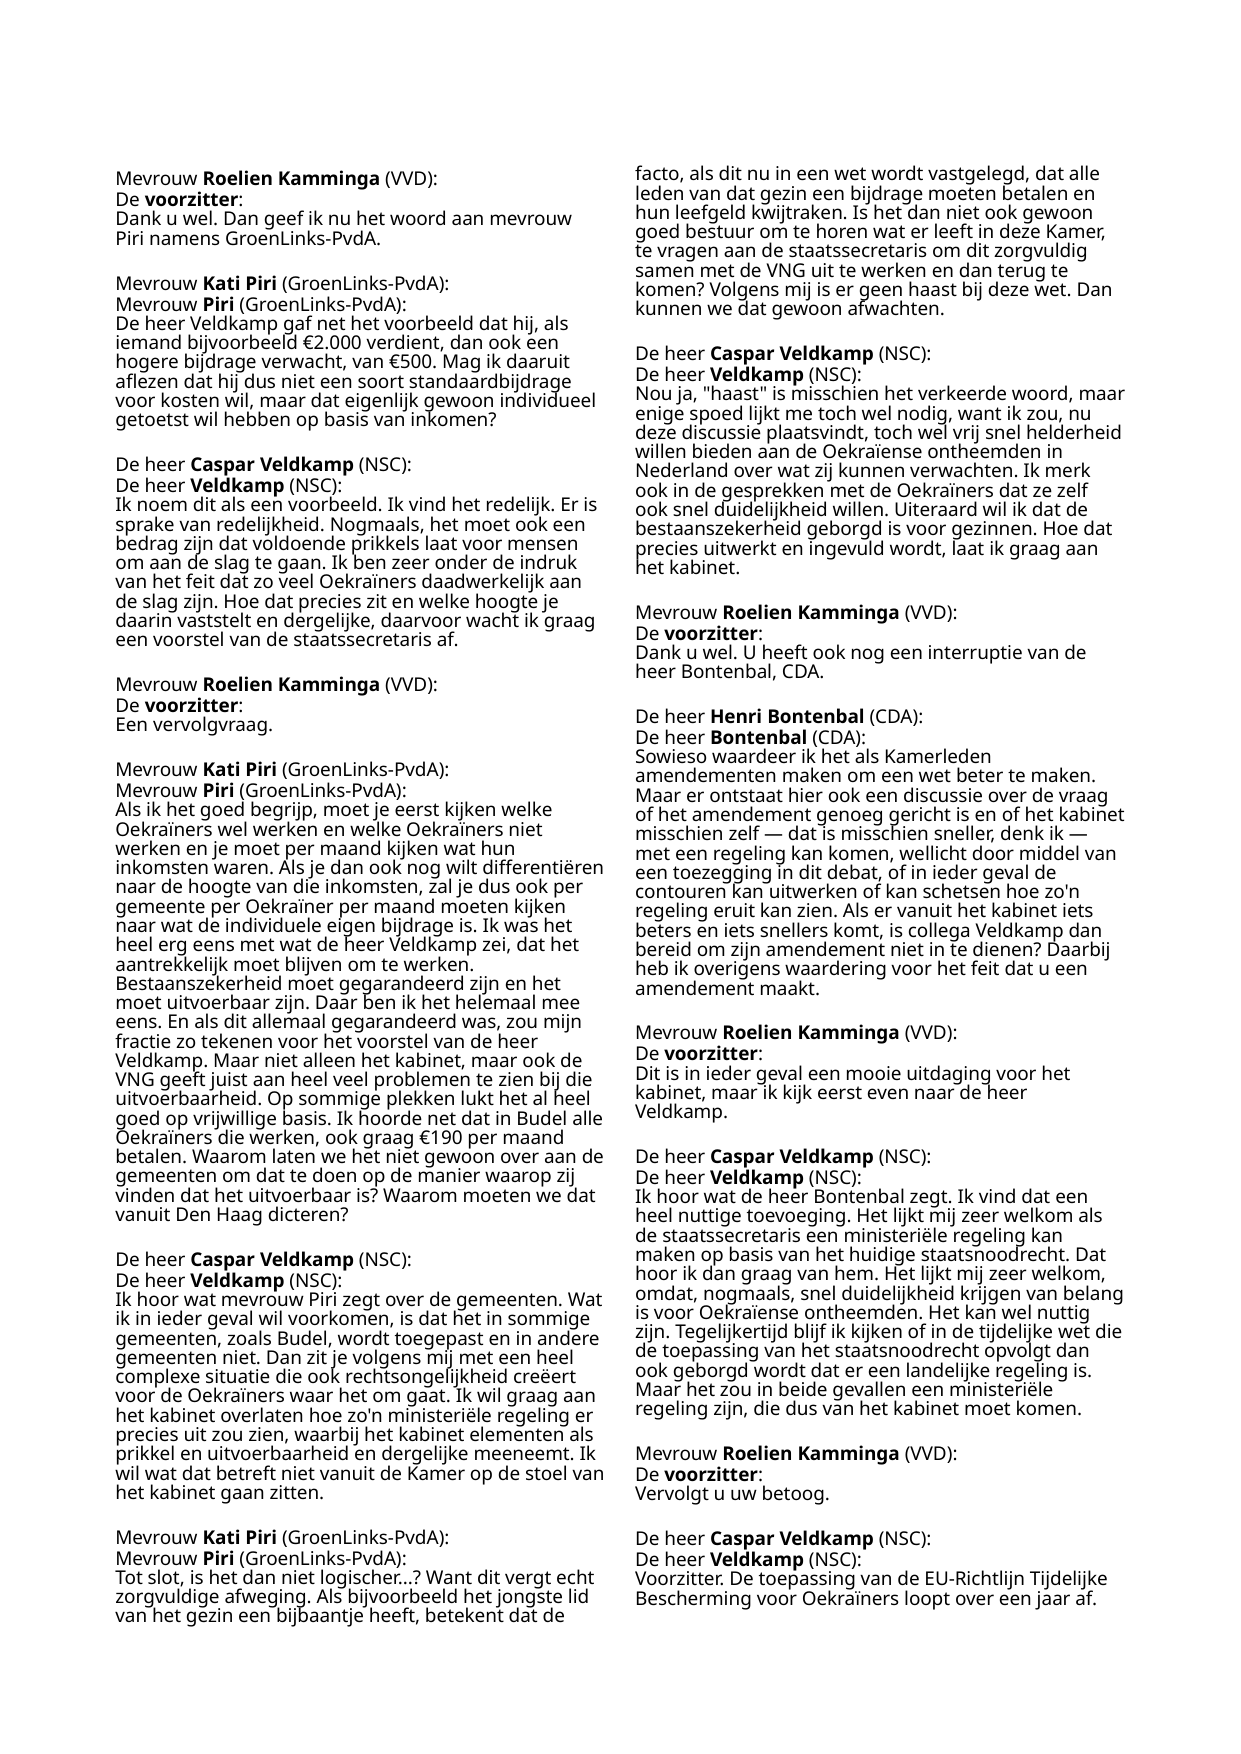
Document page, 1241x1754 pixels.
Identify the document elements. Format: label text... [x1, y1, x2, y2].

text Tot slot, is het dan niet logischer...? Want dit vergt echt zorgvuldige afweging. Als bijvoorbeeld het jongste lid van het gezin een bijbaantje heeft, betekent dat de [115, 1569, 605, 1627]
text Dit is in ieder geval een mooie uitdaging voor het kabinet, maar ik kijk eerst even naar de heer Veldkamp. [635, 1064, 1125, 1122]
text Mevrouw Piri (GroenLinks-PvdA): [115, 782, 605, 801]
text Als ik het goed begrijp, moet je eerst kijken welke Oekraïners wel werken en welke Oekraïners niet werken en je moet per maand kijken wat hun inkomsten waren. Als je dan ook nog wilt differentiëren naar de hoogte van die inkomsten, zal je dus ook per gemeente per Oekraïner per maand moeten kijken naar wat de individuele eigen bijdrage is. Ik was het heel erg eens met wat de heer Veldkamp zei, dat het aantrekkelijk moet blijven om te werken. Bestaanszekerheid moet gegarandeerd zijn en het moet uitvoerbaar zijn. Daar ben ik het helemaal mee eens. En als dit allemaal gegarandeerd was, zou mijn fractie zo tekenen voor het voorstel van de heer Veldkamp. Maar niet alleen het kabinet, maar ook de VNG geeft juist aan heel veel problemen te zien bij die uitvoerbaarheid. Op sommige plekken lukt het al heel goed op vrijwillige basis. Ik hoorde net dat in Budel alle Oekraïners die werken, ook graag €190 per maand betalen. Waarom laten we het niet gewoon over aan de gemeenten om dat te doen op de manier waarop zij vinden dat het uitvoerbaar is? Waarom moeten we dat vanuit Den Haag dicteren? [115, 801, 605, 1225]
text Ik hoor wat mevrouw Piri zegt over de gemeenten. Wat ik in ieder geval wil voorkomen, is dat het in sommige gemeenten, zoals Budel, wordt toegepast en in andere gemeenten niet. Dan zit je volgens mij met een heel complexe situatie die ook rechtsongelijkheid creëert voor de Oekraïners waar het om gaat. Ik wil graag aan het kabinet overlaten hoe zo'n ministeriële regeling er precies uit zou zien, waarbij het kabinet elementen als prikkel en uitvoerbaarheid en dergelijke meeneemt. Ik wil wat dat betreft niet vanuit de Kamer op de stoel van het kabinet gaan zitten. [115, 1291, 605, 1503]
text Mevrouw Roelien Kamminga (VVD): [115, 671, 605, 697]
text Ik noem dit als een voorbeeld. Ik vind het redelijk. Er is sprake van redelijkheid. Nogmaals, het moet ook een bedrag zijn dat voldoende prikkels laat voor mensen om aan de slag te gaan. Ik ben zeer onder de indruk van het feit dat zo veel Oekraïners daadwerkelijk aan de slag zijn. Hoe dat precies zit en welke hoogte je daarin vaststelt en dergelijke, daarvoor wacht ik graag een voorstel van de staatssecretaris af. [115, 496, 605, 650]
text De heer Caspar Veldkamp (NSC): [635, 1143, 1125, 1169]
text De heer Veldkamp (NSC): [115, 1272, 605, 1291]
text De heer Veldkamp (NSC): [115, 477, 605, 496]
text De heer Veldkamp (NSC): [635, 1169, 1125, 1188]
text Mevrouw Kati Piri (GroenLinks-PvdA): [115, 756, 605, 782]
text De heer Veldkamp (NSC): [635, 366, 1125, 385]
text Mevrouw Roelien Kamminga (VVD): [635, 1019, 1125, 1045]
text De heer Veldkamp gaf net het voorbeeld dat hij, als iemand bijvoorbeeld €2.000 verdient, dan ook een hogere bijdrage verwacht, van €500. Mag ik daaruit aflezen dat hij dus niet een soort standaardbijdrage voor kosten wil, maar dat eigenlijk gewoon individueel getoetst wil hebben op basis van inkomen? [115, 315, 605, 430]
text Vervolgt u uw betoog. [635, 1485, 1125, 1504]
text Mevrouw Piri (GroenLinks-PvdA): [115, 296, 605, 315]
text De voorzitter: [635, 624, 1125, 644]
text Sowieso waardeer ik het als Kamerleden amendementen maken om een wet beter te maken. Maar er ontstaat hier ook een discussie over de vraag of het amendement genoeg gericht is en of het kabinet misschien zelf — dat is misschien sneller, denk ik — met een regeling kan komen, wellicht door middel van een toezegging in dit debat, of in ieder geval de contouren kan uitwerken of kan schetsen hoe zo'n regeling eruit kan zien. Als er vanuit het kabinet iets beters en iets snellers komt, is collega Veldkamp dan bereid om zijn amendement niet in te dienen? Daarbij heb ik overigens waardering voor het feit dat u een amendement maakt. [635, 748, 1125, 999]
text De voorzitter: [635, 1466, 1125, 1485]
text Mevrouw Kati Piri (GroenLinks-PvdA): [115, 1524, 605, 1550]
text facto, als dit nu in een wet wordt vastgelegd, dat alle leden van dat gezin een bijdrage moeten betalen en hun leefgeld kwijtraken. Is het dan niet ook gewoon goed bestuur om te horen wat er leeft in deze Kamer, te vragen aan de staatssecretaris om dit zorgvuldig samen met de VNG uit te werken en dan terug te komen? Volgens mij is er geen haast bij deze wet. Dan kunnen we dat gewoon afwachten. [635, 165, 1125, 319]
text Nou ja, "haast" is misschien het verkeerde woord, maar enige spoed lijkt me toch wel nodig, want ik zou, nu deze discussie plaatsvindt, toch wel vrij snel helderheid willen bieden aan de Oekraïense ontheemden in Nederland over wat zij kunnen verwachten. Ik merk ook in de gesprekken met de Oekraïners dat ze zelf ook snel duidelijkheid willen. Uiteraard wil ik dat de bestaanszekerheid geborgd is voor gezinnen. Hoe dat precies uitwerkt en ingevuld wordt, laat ik graag aan het kabinet. [635, 385, 1125, 578]
text Voorzitter. De toepassing van de EU-Richtlijn Tijdelijke Bescherming voor Oekraïners loopt over een jaar af. [635, 1570, 1125, 1609]
text Dank u wel. Dan geef ik nu het woord aan mevrouw Piri namens GroenLinks-PvdA. [115, 210, 605, 249]
text De voorzitter: [115, 191, 605, 210]
text De heer Veldkamp (NSC): [635, 1551, 1125, 1570]
text De heer Caspar Veldkamp (NSC): [635, 1525, 1125, 1551]
text Mevrouw Piri (GroenLinks-PvdA): [115, 1550, 605, 1569]
text De voorzitter: [635, 1045, 1125, 1064]
text Mevrouw Roelien Kamminga (VVD): [635, 1440, 1125, 1466]
text Dank u wel. U heeft ook nog een interruptie van de heer Bontenbal, CDA. [635, 644, 1125, 682]
text De heer Caspar Veldkamp (NSC): [115, 451, 605, 477]
text Een vervolgvraag. [115, 716, 605, 736]
text Mevrouw Roelien Kamminga (VVD): [115, 165, 605, 191]
text Ik hoor wat de heer Bontenbal zegt. Ik vind dat een heel nuttige toevoeging. Het lijkt mij zeer welkom als de staatssecretaris een ministeriële regeling kan maken op basis van het huidige staatsnoodrecht. Dat hoor ik dan graag van hem. Het lijkt mij zeer welkom, omdat, nogmaals, snel duidelijkheid krijgen van belang is voor Oekraïense ontheemden. Het kan wel nuttig zijn. Tegelijkertijd blijf ik kijken of in de tijdelijke wet die de toepassing van het staatsnoodrecht opvolgt dan ook geborgd wordt dat er een landelijke regeling is. Maar het zou in beide gevallen een ministeriële regeling zijn, die dus van het kabinet moet komen. [635, 1188, 1125, 1419]
text De voorzitter: [115, 697, 605, 716]
text De heer Henri Bontenbal (CDA): [635, 703, 1125, 729]
text Mevrouw Roelien Kamminga (VVD): [635, 599, 1125, 624]
text Mevrouw Kati Piri (GroenLinks-PvdA): [115, 270, 605, 296]
text De heer Caspar Veldkamp (NSC): [635, 340, 1125, 366]
text De heer Caspar Veldkamp (NSC): [115, 1246, 605, 1272]
text De heer Bontenbal (CDA): [635, 729, 1125, 748]
